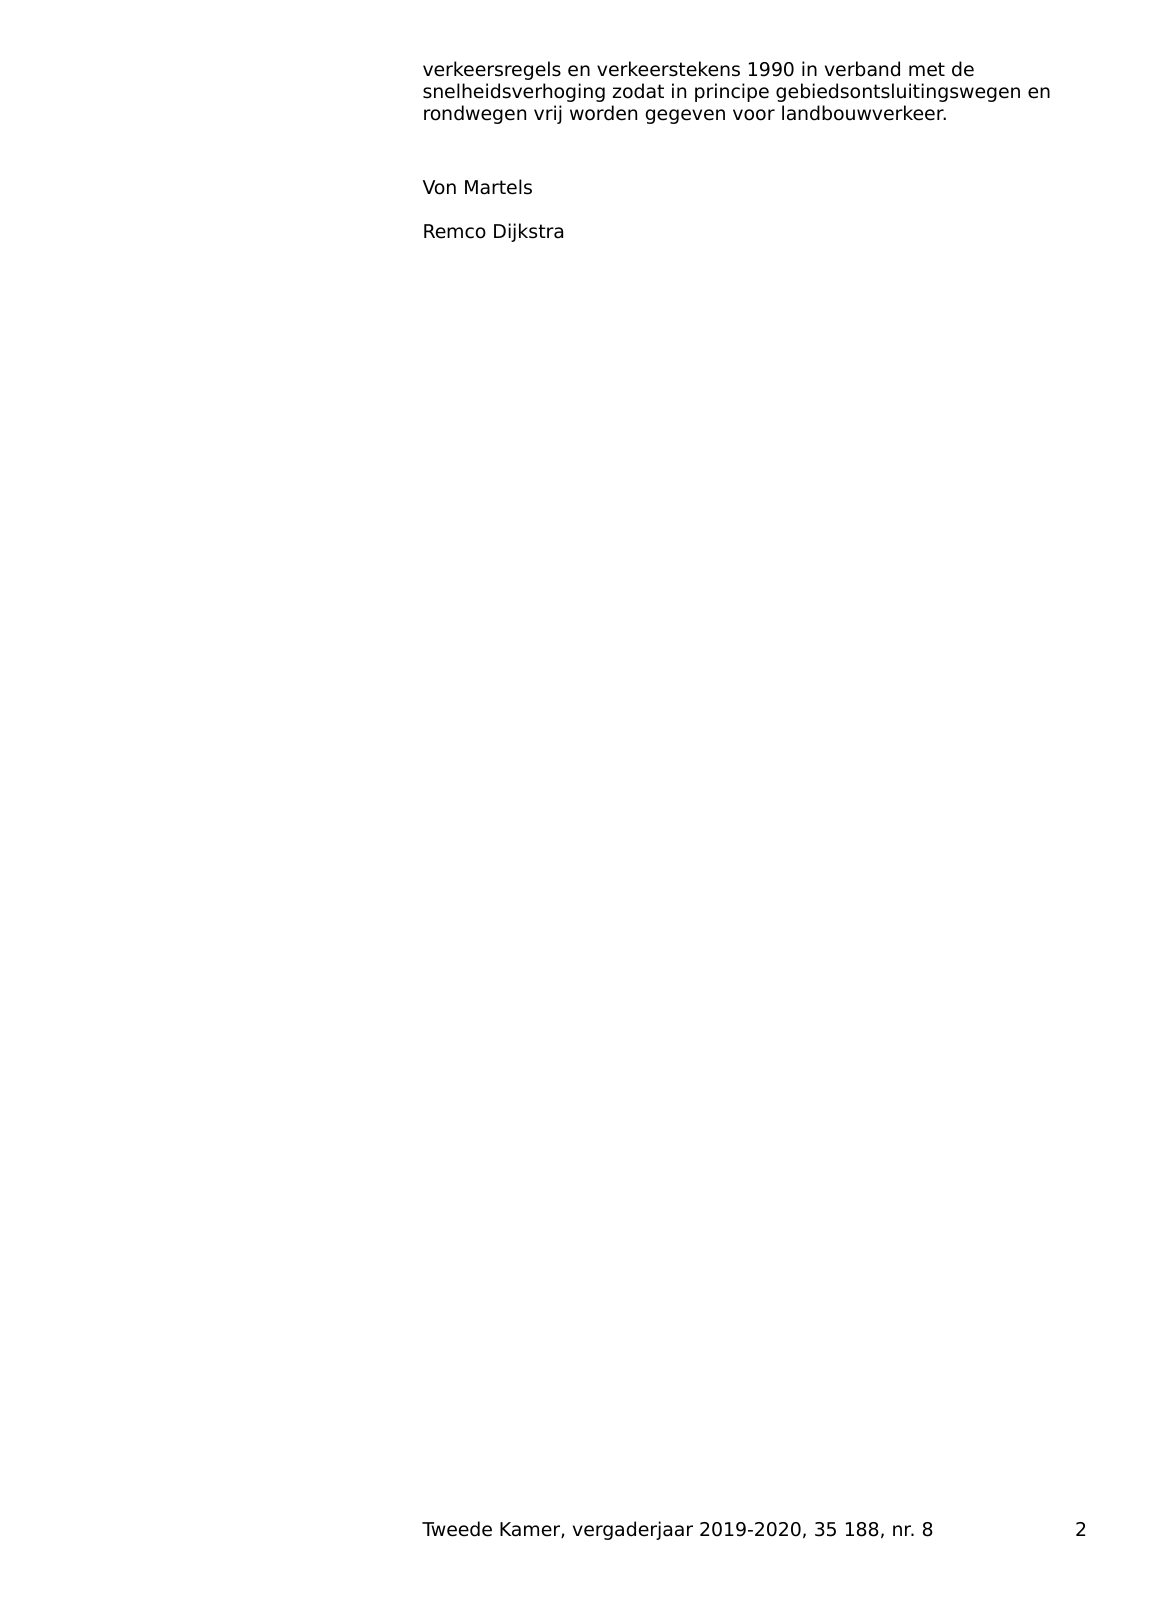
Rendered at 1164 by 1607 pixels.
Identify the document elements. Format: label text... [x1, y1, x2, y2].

text Von Martels Remco Dijkstra [422, 155, 1087, 243]
text verkeersregels en verkeerstekens 1990 in verband met de snelheidsverhoging zodat in principe gebiedsontsluitingswegen en rondwegen vrij worden gegeven voor landbouwverkeer. [422, 59, 1087, 125]
